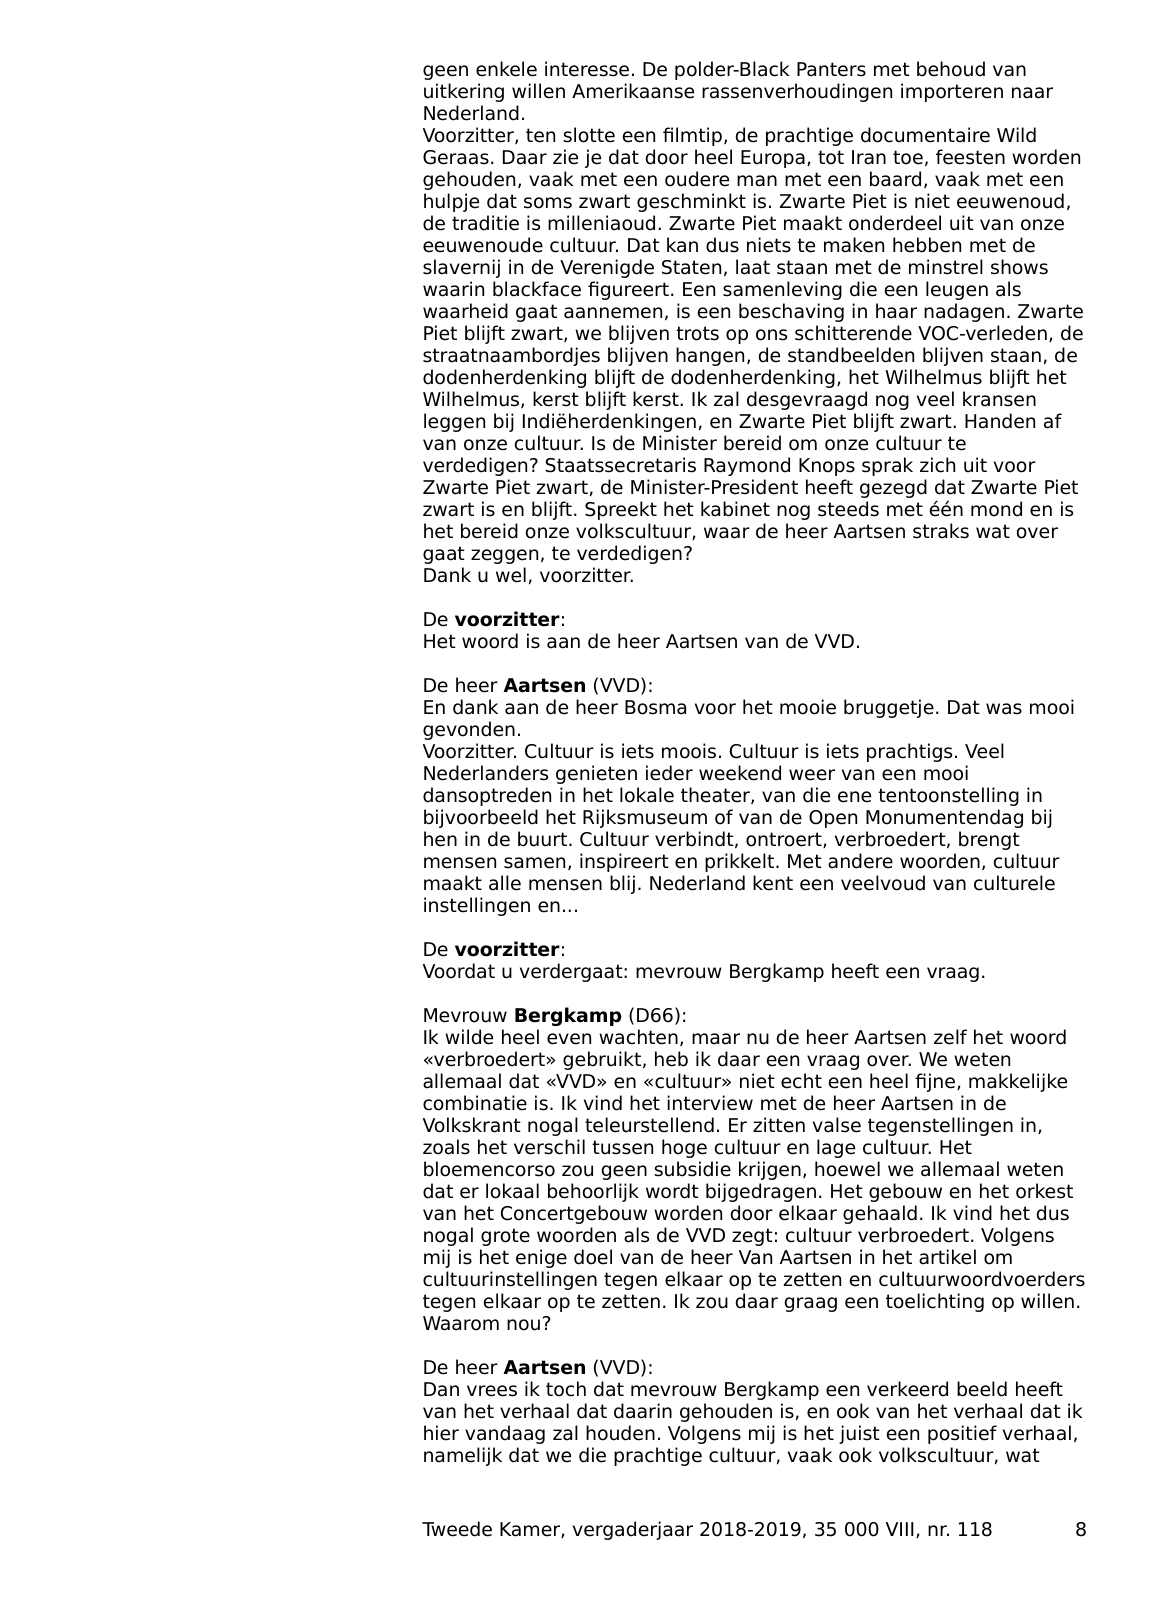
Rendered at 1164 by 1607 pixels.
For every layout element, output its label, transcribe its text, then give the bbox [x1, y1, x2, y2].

text Dan vrees ik toch dat mevrouw Bergkamp een verkeerd beeld heeft van het verhaal dat daarin gehouden is, en ook van het verhaal dat ik hier vandaag zal houden. Volgens mij is het juist een positief verhaal, namelijk dat we die prachtige cultuur, vaak ook volkscultuur, wat [422, 1379, 1087, 1467]
text Voorzitter, ten slotte een filmtip, de prachtige documentaire Wild Geraas. Daar zie je dat door heel Europa, tot Iran toe, feesten worden gehouden, vaak met een oudere man met een baard, vaak met een hulpje dat soms zwart geschminkt is. Zwarte Piet is niet eeuwenoud, de traditie is milleniaoud. Zwarte Piet maakt onderdeel uit van onze eeuwenoude cultuur. Dat kan dus niets te maken hebben met de slavernij in de Verenigde Staten, laat staan met de minstrel shows waarin blackface figureert. Een samenleving die een leugen als waarheid gaat aannemen, is een beschaving in haar nadagen. Zwarte Piet blijft zwart, we blijven trots op ons schitterende VOC-verleden, de straatnaambordjes blijven hangen, de standbeelden blijven staan, de dodenherdenking blijft de dodenherdenking, het Wilhelmus blijft het Wilhelmus, kerst blijft kerst. Ik zal desgevraagd nog veel kransen leggen bij Indiëherdenkingen, en Zwarte Piet blijft zwart. Handen af van onze cultuur. Is de Minister bereid om onze cultuur te verdedigen? Staatssecretaris Raymond Knops sprak zich uit voor Zwarte Piet zwart, de Minister-President heeft gezegd dat Zwarte Piet zwart is en blijft. Spreekt het kabinet nog steeds met één mond en is het bereid onze volkscultuur, waar de heer Aartsen straks wat over gaat zeggen, te verdedigen? [422, 125, 1087, 564]
text Mevrouw Bergkamp (D66): [422, 1005, 1087, 1027]
text De heer Aartsen (VVD): [422, 675, 1087, 697]
text De voorzitter: [422, 609, 1087, 631]
text Voorzitter. Cultuur is iets moois. Cultuur is iets prachtigs. Veel Nederlanders genieten ieder weekend weer van een mooi dansoptreden in het lokale theater, van die ene tentoonstelling in bijvoorbeeld het Rijksmuseum of van de Open Monumentendag bij hen in de buurt. Cultuur verbindt, ontroert, verbroedert, brengt mensen samen, inspireert en prikkelt. Met andere woorden, cultuur maakt alle mensen blij. Nederland kent een veelvoud van culturele instellingen en... [422, 741, 1087, 917]
text En dank aan de heer Bosma voor het mooie bruggetje. Dat was mooi gevonden. [422, 697, 1087, 741]
text geen enkele interesse. De polder-Black Panters met behoud van uitkering willen Amerikaanse rassenverhoudingen importeren naar Nederland. [422, 59, 1087, 125]
text Ik wilde heel even wachten, maar nu de heer Aartsen zelf het woord «verbroedert» gebruikt, heb ik daar een vraag over. We weten allemaal dat «VVD» en «cultuur» niet echt een heel fijne, makkelijke combinatie is. Ik vind het interview met de heer Aartsen in de Volkskrant nogal teleurstellend. Er zitten valse tegenstellingen in, zoals het verschil tussen hoge cultuur en lage cultuur. Het bloemencorso zou geen subsidie krijgen, hoewel we allemaal weten dat er lokaal behoorlijk wordt bijgedragen. Het gebouw en het orkest van het Concertgebouw worden door elkaar gehaald. Ik vind het dus nogal grote woorden als de VVD zegt: cultuur verbroedert. Volgens mij is het enige doel van de heer Van Aartsen in het artikel om cultuurinstellingen tegen elkaar op te zetten en cultuurwoordvoerders tegen elkaar op te zetten. Ik zou daar graag een toelichting op willen. Waarom nou? [422, 1027, 1087, 1335]
text De voorzitter: [422, 939, 1087, 961]
text Het woord is aan de heer Aartsen van de VVD. [422, 631, 1087, 653]
text De heer Aartsen (VVD): [422, 1357, 1087, 1379]
text Dank u wel, voorzitter. [422, 564, 1087, 587]
text Voordat u verdergaat: mevrouw Bergkamp heeft een vraag. [422, 961, 1087, 983]
